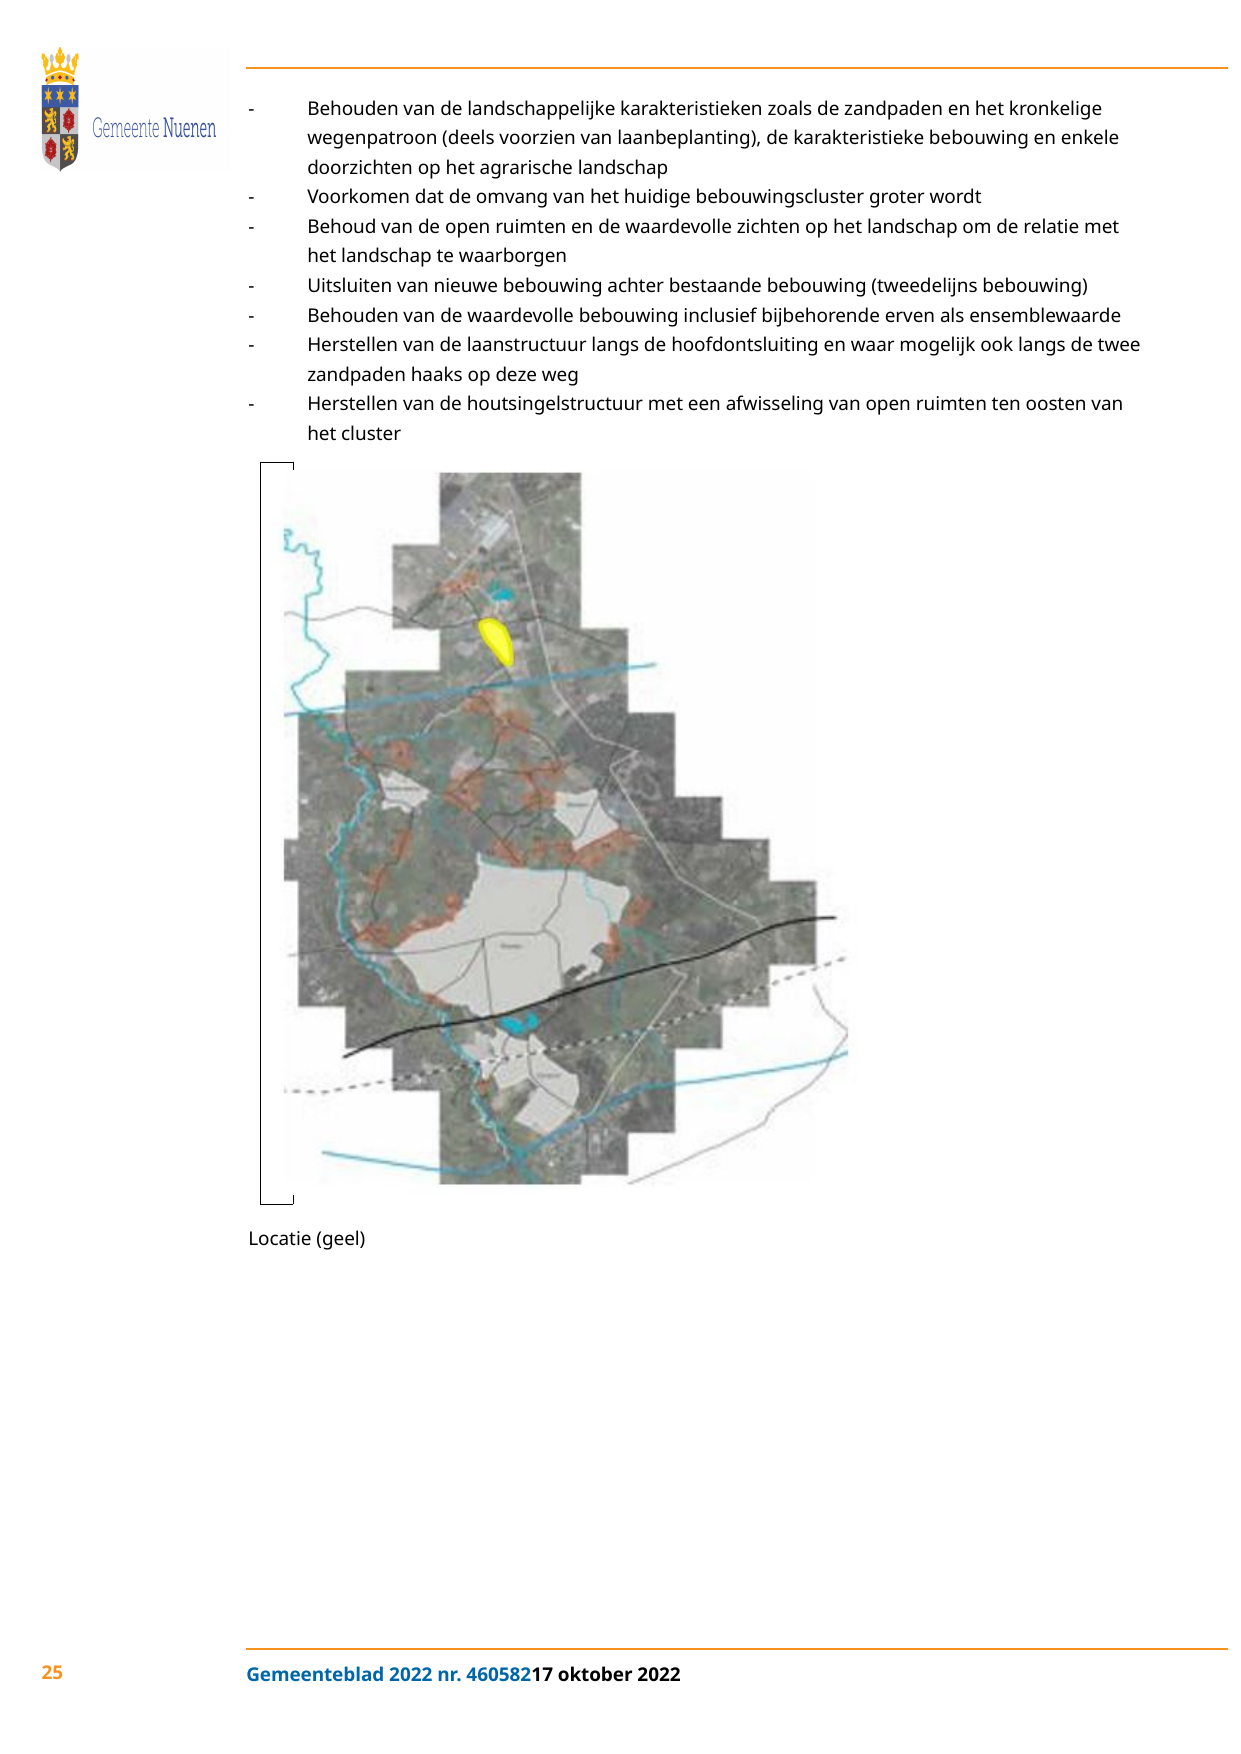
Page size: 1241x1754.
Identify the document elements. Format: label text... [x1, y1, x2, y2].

list Herstellen van de houtsingelstructuur met een afwisseling van open ruimten ten oosten van het cluster [248, 391, 1152, 446]
list Herstellen van de laanstructuur langs de hoofdontsluiting en waar mogelijk ook langs de twee zandpaden haaks op deze weg [248, 331, 1152, 387]
list Uitsluiten van nieuwe bebouwing achter bestaande bebouwing (tweedelijns bebouwing) [248, 272, 1152, 298]
picture [268, 470, 860, 1195]
list Voorkomen dat de omvang van het huidige bebouwingscluster groter wordt [248, 183, 1152, 209]
list Behouden van de waardevolle bebouwing inclusief bijbehorende erven als ensemblewaarde [248, 302, 1152, 328]
text Locatie (geel) [248, 1225, 1152, 1251]
list Behouden van de landschappelijke karakteristieken zoals de zandpaden en het kronkelige wegenpatroon (deels voorzien van laanbeplanting), de karakteristieke bebouwing en enkele doorzichten op het agrarische landschap [248, 95, 1152, 180]
list Behoud van de open ruimten en de waardevolle zichten op het landschap om de relatie met het landschap te waarborgen [248, 213, 1152, 268]
picture [41, 47, 231, 172]
